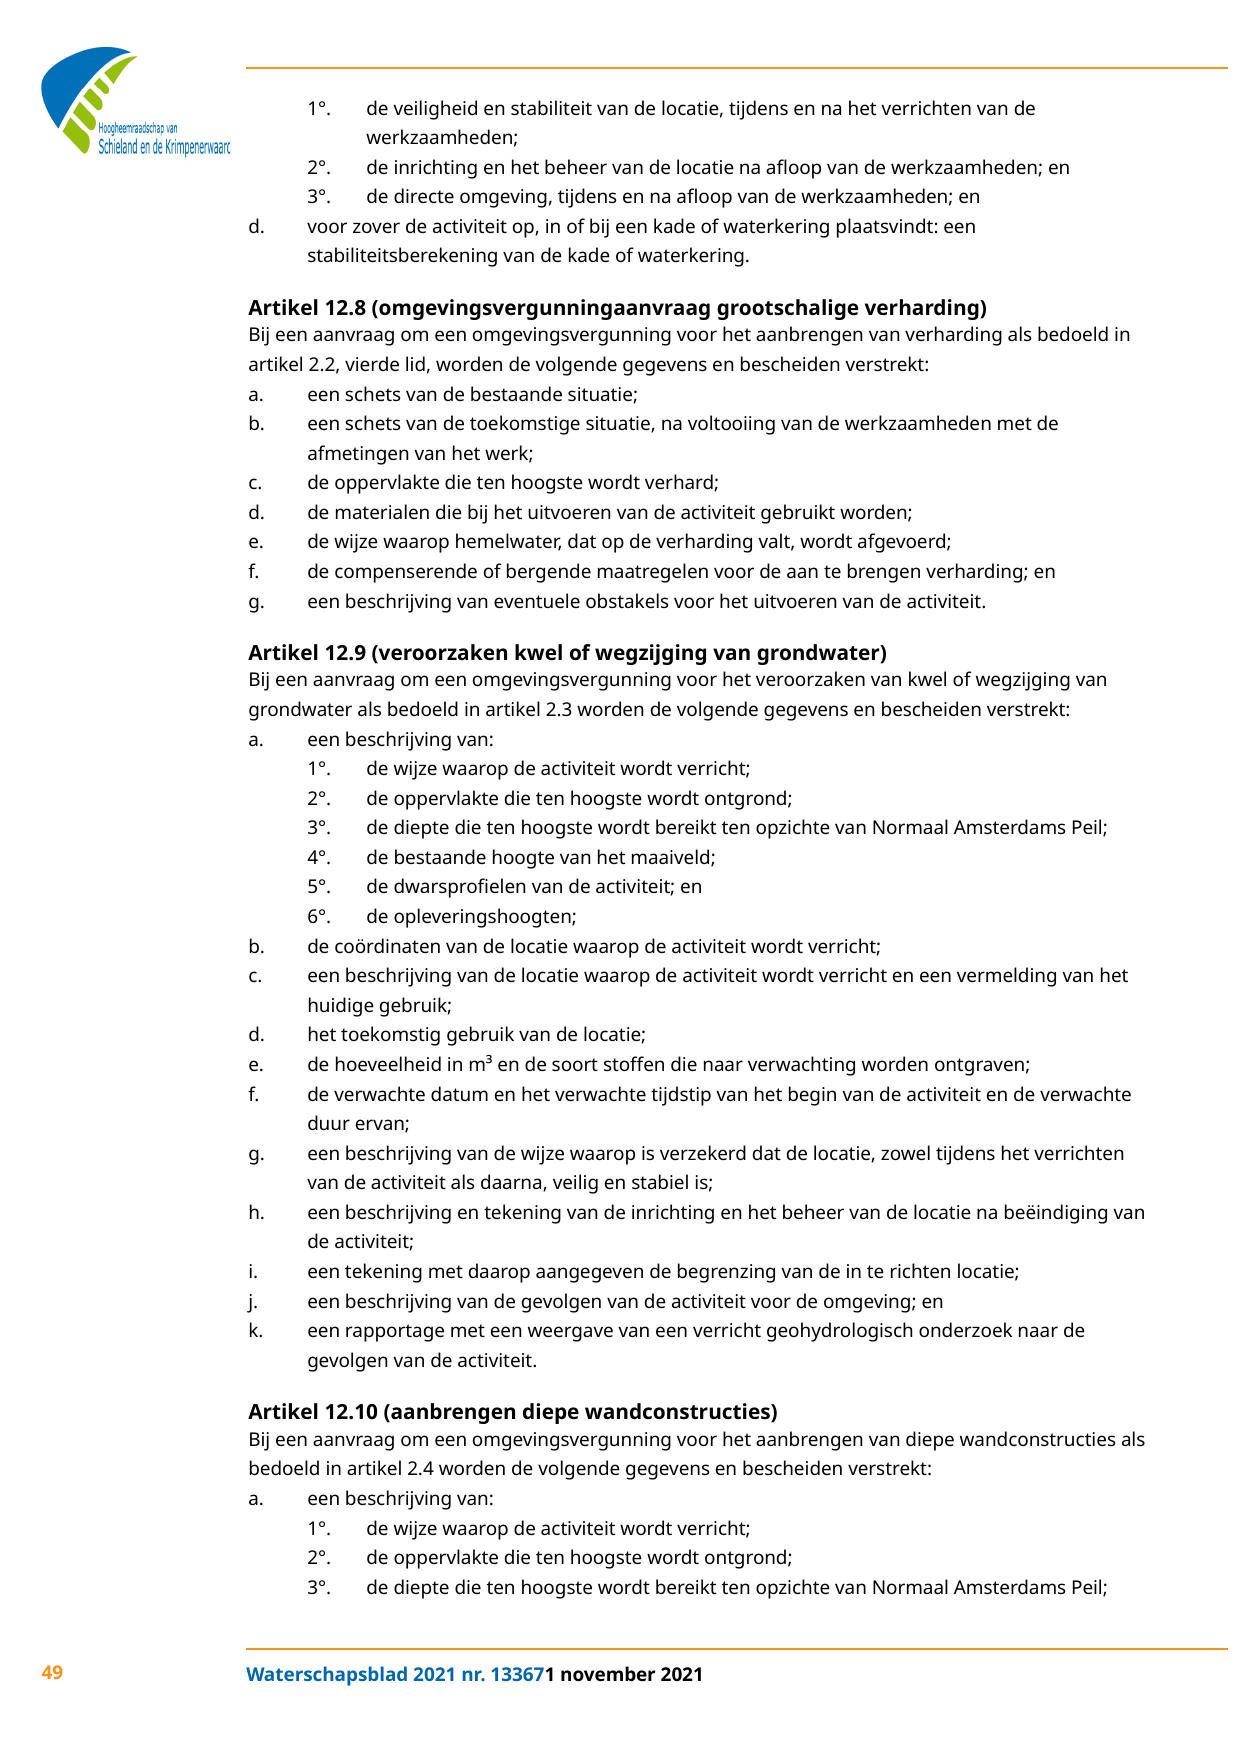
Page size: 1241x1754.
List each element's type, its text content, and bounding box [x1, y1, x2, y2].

list de inrichting en het beheer van de locatie na afloop van de werkzaamheden; en [307, 154, 1152, 180]
list een beschrijving van: [248, 1485, 1152, 1511]
text Bij een aanvraag om een omgevingsvergunning voor het aanbrengen van diepe wandconstructies als bedoeld in artikel 2.4 worden de volgende gegevens en bescheiden verstrekt: [248, 1426, 1152, 1481]
list de materialen die bij het uitvoeren van de activiteit gebruikt worden; [248, 499, 1152, 525]
list de bestaande hoogte van het maaiveld; [307, 844, 1152, 870]
list de wijze waarop de activiteit wordt verricht; [307, 755, 1152, 781]
list het toekomstig gebruik van de locatie; [248, 1022, 1152, 1047]
list een beschrijving van de locatie waarop de activiteit wordt verricht en een vermelding van het huidige gebruik; [248, 962, 1152, 1018]
list de directe omgeving, tijdens en na afloop van de werkzaamheden; en [307, 183, 1152, 209]
list de dwarsprofielen van de activiteit; en [307, 874, 1152, 899]
picture [41, 47, 231, 172]
list de diepte die ten hoogste wordt bereikt ten opzichte van Normaal Amsterdams Peil; [307, 814, 1152, 840]
list de oppervlakte die ten hoogste wordt verhard; [248, 469, 1152, 495]
text Bij een aanvraag om een omgevingsvergunning voor het veroorzaken van kwel of wegzijging van grondwater als bedoeld in artikel 2.3 worden de volgende gegevens en bescheiden verstrekt: [248, 667, 1152, 722]
text Artikel 12.9 (veroorzaken kwel of wegzijging van grondwater) [248, 638, 1152, 667]
list een schets van de bestaande situatie; [248, 381, 1152, 406]
list de coördinaten van de locatie waarop de activiteit wordt verricht; [248, 933, 1152, 959]
list een tekening met daarop aangegeven de begrenzing van de in te richten locatie; [248, 1258, 1152, 1284]
list de diepte die ten hoogste wordt bereikt ten opzichte van Normaal Amsterdams Peil; [307, 1574, 1152, 1599]
list de wijze waarop de activiteit wordt verricht; [307, 1515, 1152, 1540]
text Artikel 12.8 (omgevingsvergunningaanvraag grootschalige verharding) [248, 293, 1152, 322]
list voor zover de activiteit op, in of bij een kade of waterkering plaatsvindt: een stabiliteitsberekening van de kade of waterkering. [248, 213, 1152, 268]
list een beschrijving en tekening van de inrichting en het beheer van de locatie na beëindiging van de activiteit; [248, 1199, 1152, 1254]
list de wijze waarop hemelwater, dat op de verharding valt, wordt afgevoerd; [248, 529, 1152, 554]
text Artikel 12.10 (aanbrengen diepe wandconstructies) [248, 1397, 1152, 1426]
text Bij een aanvraag om een omgevingsvergunning voor het aanbrengen van verharding als bedoeld in artikel 2.2, vierde lid, worden de volgende gegevens en bescheiden verstrekt: [248, 322, 1152, 377]
list een beschrijving van eventuele obstakels voor het uitvoeren van de activiteit. [248, 588, 1152, 613]
list de veiligheid en stabiliteit van de locatie, tijdens en na het verrichten van de werkzaamheden; [307, 95, 1152, 150]
list een beschrijving van: [248, 726, 1152, 752]
list de hoeveelheid in m³ en de soort stoffen die naar verwachting worden ontgraven; [248, 1051, 1152, 1077]
list een beschrijving van de gevolgen van de activiteit voor de omgeving; en [248, 1288, 1152, 1314]
list de verwachte datum en het verwachte tijdstip van het begin van de activiteit en de verwachte duur ervan; [248, 1081, 1152, 1136]
list een schets van de toekomstige situatie, na voltooiing van de werkzaamheden met de afmetingen van het werk; [248, 410, 1152, 466]
list de opleveringshoogten; [307, 903, 1152, 929]
list de oppervlakte die ten hoogste wordt ontgrond; [307, 1544, 1152, 1570]
list de compenserende of bergende maatregelen voor de aan te brengen verharding; en [248, 558, 1152, 584]
list een rapportage met een weergave van een verricht geohydrologisch onderzoek naar de gevolgen van de activiteit. [248, 1317, 1152, 1373]
list een beschrijving van de wijze waarop is verzekerd dat de locatie, zowel tijdens het verrichten van de activiteit als daarna, veilig en stabiel is; [248, 1140, 1152, 1195]
list de oppervlakte die ten hoogste wordt ontgrond; [307, 785, 1152, 811]
